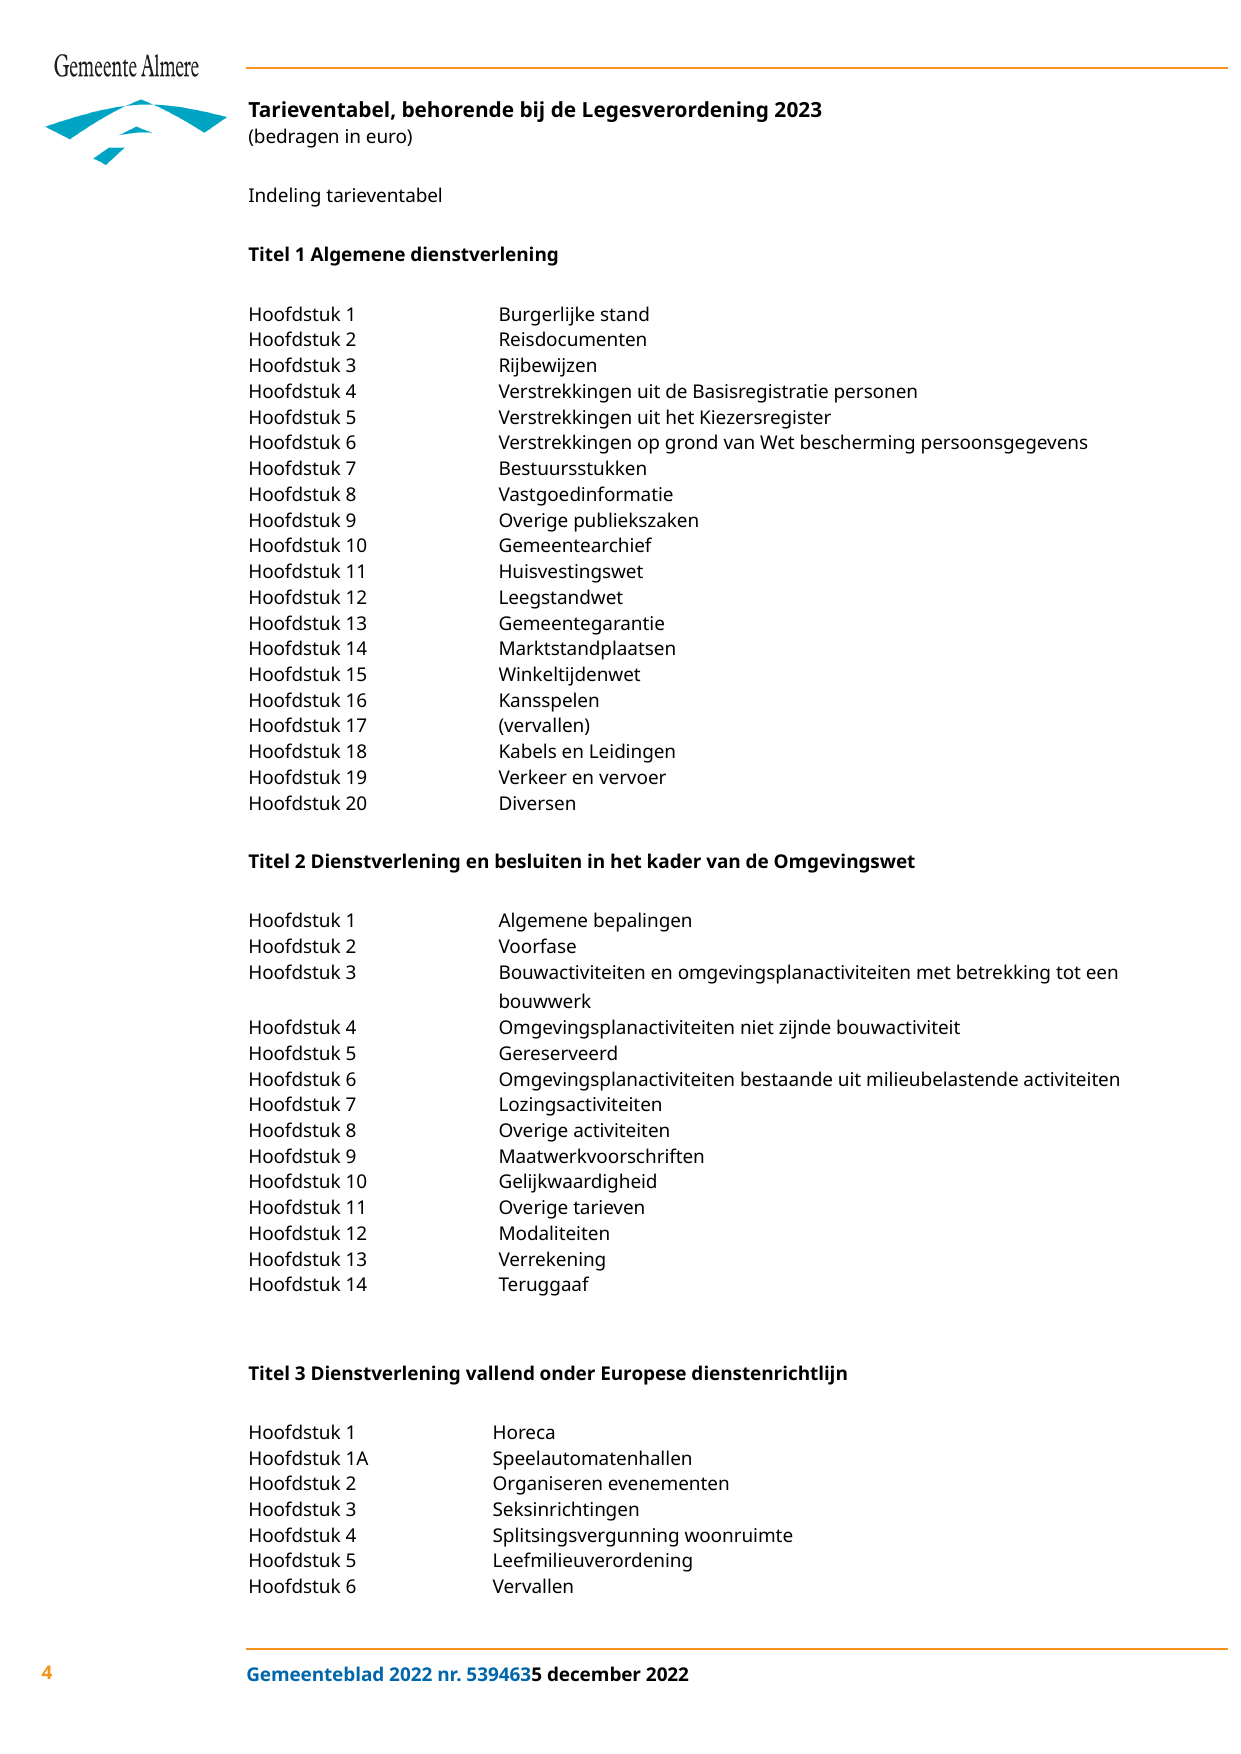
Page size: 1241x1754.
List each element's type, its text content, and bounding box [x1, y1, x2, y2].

table_cell Hoofdstuk 5 [248, 404, 498, 429]
table_cell Modaliteiten [498, 1220, 1152, 1246]
table_cell Omgevingsplanactiviteiten bestaande uit milieubelastende activiteiten [498, 1066, 1152, 1092]
table_cell Hoofdstuk 20 [248, 790, 498, 816]
table_cell Leefmilieuverordening [493, 1548, 1152, 1573]
table_cell Marktstandplaatsen [498, 635, 1152, 661]
table_cell Winkeltijdenwet [498, 661, 1152, 687]
table_cell Diversen [498, 790, 1152, 816]
table_cell Hoofdstuk 10 [248, 533, 498, 558]
table_cell Gelijkwaardigheid [498, 1169, 1152, 1194]
table_cell Hoofdstuk 10 [248, 1169, 498, 1194]
table_cell Bestuursstukken [498, 455, 1152, 481]
table_cell Hoofdstuk 8 [248, 1117, 498, 1143]
table_cell Gemeentearchief [498, 533, 1152, 558]
table_cell Hoofdstuk 7 [248, 455, 498, 481]
table_cell Hoofdstuk 7 [248, 1092, 498, 1117]
table_cell Hoofdstuk 4 [248, 1014, 498, 1040]
table_cell Hoofdstuk 5 [248, 1040, 498, 1066]
table_cell Hoofdstuk 14 [248, 1272, 498, 1297]
table_cell Hoofdstuk 4 [248, 1522, 492, 1548]
table_cell Overige activiteiten [498, 1117, 1152, 1143]
table_cell Hoofdstuk 8 [248, 481, 498, 507]
table_cell Gereserveerd [498, 1040, 1152, 1066]
table_header Horeca [493, 1419, 1152, 1445]
table_cell Hoofdstuk 3 [248, 353, 498, 378]
table_cell Hoofdstuk 14 [248, 635, 498, 661]
table_cell Hoofdstuk 3 [248, 1496, 492, 1522]
table_header Hoofdstuk 1 [248, 1419, 492, 1445]
table_cell Verstrekkingen uit het Kiezersregister [498, 404, 1152, 429]
table_cell Hoofdstuk 11 [248, 558, 498, 584]
table_cell Organiseren evenementen [493, 1471, 1152, 1496]
table_cell Hoofdstuk 1A [248, 1445, 492, 1471]
text Titel 1 Algemene dienstverlening [248, 242, 1152, 267]
table_cell Hoofdstuk 13 [248, 610, 498, 635]
table_cell Verrekening [498, 1246, 1152, 1272]
table_cell Lozingsactiviteiten [498, 1092, 1152, 1117]
table_cell Hoofdstuk 6 [248, 430, 498, 455]
table_cell Hoofdstuk 12 [248, 584, 498, 610]
table_cell Hoofdstuk 6 [248, 1574, 492, 1599]
table_cell Rijbewijzen [498, 353, 1152, 378]
table_cell Hoofdstuk 15 [248, 661, 498, 687]
table_cell Verkeer en vervoer [498, 764, 1152, 790]
table_cell Hoofdstuk 6 [248, 1066, 498, 1092]
table_cell Teruggaaf [498, 1272, 1152, 1297]
table_cell Verstrekkingen op grond van Wet bescherming persoonsgegevens [498, 430, 1152, 455]
table_header Burgerlijke stand [498, 301, 1152, 327]
table_cell Hoofdstuk 2 [248, 1471, 492, 1496]
table_cell Bouwactiviteiten en omgevingsplanactiviteiten met betrekking tot een bouwwerk [498, 959, 1152, 1014]
table_cell Seksinrichtingen [493, 1496, 1152, 1522]
table_cell Hoofdstuk 2 [248, 933, 498, 959]
table_cell Hoofdstuk 16 [248, 687, 498, 713]
table_header Hoofdstuk 1 [248, 301, 498, 327]
table_cell Hoofdstuk 4 [248, 378, 498, 404]
table_cell Kansspelen [498, 687, 1152, 713]
text Tarieventabel, behorende bij de Legesverordening 2023 [248, 95, 1152, 123]
table_cell Kabels en Leidingen [498, 738, 1152, 764]
table_cell Hoofdstuk 11 [248, 1195, 498, 1220]
table_cell Hoofdstuk 18 [248, 738, 498, 764]
text (bedragen in euro) [248, 123, 1152, 149]
picture [41, 47, 231, 172]
table_cell Vastgoedinformatie [498, 481, 1152, 507]
text Indeling tarieventabel [248, 182, 1152, 208]
table_cell Gemeentegarantie [498, 610, 1152, 635]
table_cell Overige tarieven [498, 1195, 1152, 1220]
table_cell Splitsingsvergunning woonruimte [493, 1522, 1152, 1548]
table_cell Reisdocumenten [498, 327, 1152, 352]
table_cell Omgevingsplanactiviteiten niet zijnde bouwactiviteit [498, 1014, 1152, 1040]
table_cell Vervallen [493, 1574, 1152, 1599]
table_cell Voorfase [498, 933, 1152, 959]
table_cell Hoofdstuk 12 [248, 1220, 498, 1246]
table_cell Hoofdstuk 3 [248, 959, 498, 1014]
table_cell Leegstandwet [498, 584, 1152, 610]
table_cell Hoofdstuk 5 [248, 1548, 492, 1573]
table_cell Hoofdstuk 9 [248, 507, 498, 532]
table_cell Hoofdstuk 2 [248, 327, 498, 352]
table_cell Huisvestingswet [498, 558, 1152, 584]
table_header Hoofdstuk 1 [248, 908, 498, 933]
table_cell Maatwerkvoorschriften [498, 1143, 1152, 1169]
table_cell Hoofdstuk 9 [248, 1143, 498, 1169]
table_cell Hoofdstuk 13 [248, 1246, 498, 1272]
table_cell (vervallen) [498, 713, 1152, 738]
text Titel 3 Dienstverlening vallend onder Europese dienstenrichtlijn [248, 1360, 1152, 1386]
table_cell Overige publiekszaken [498, 507, 1152, 532]
table_cell Hoofdstuk 17 [248, 713, 498, 738]
table_header Algemene bepalingen [498, 908, 1152, 933]
table_cell Speelautomatenhallen [493, 1445, 1152, 1471]
text Titel 2 Dienstverlening en besluiten in het kader van de Omgevingswet [248, 848, 1152, 874]
table_cell Hoofdstuk 19 [248, 764, 498, 790]
table_cell Verstrekkingen uit de Basisregistratie personen [498, 378, 1152, 404]
